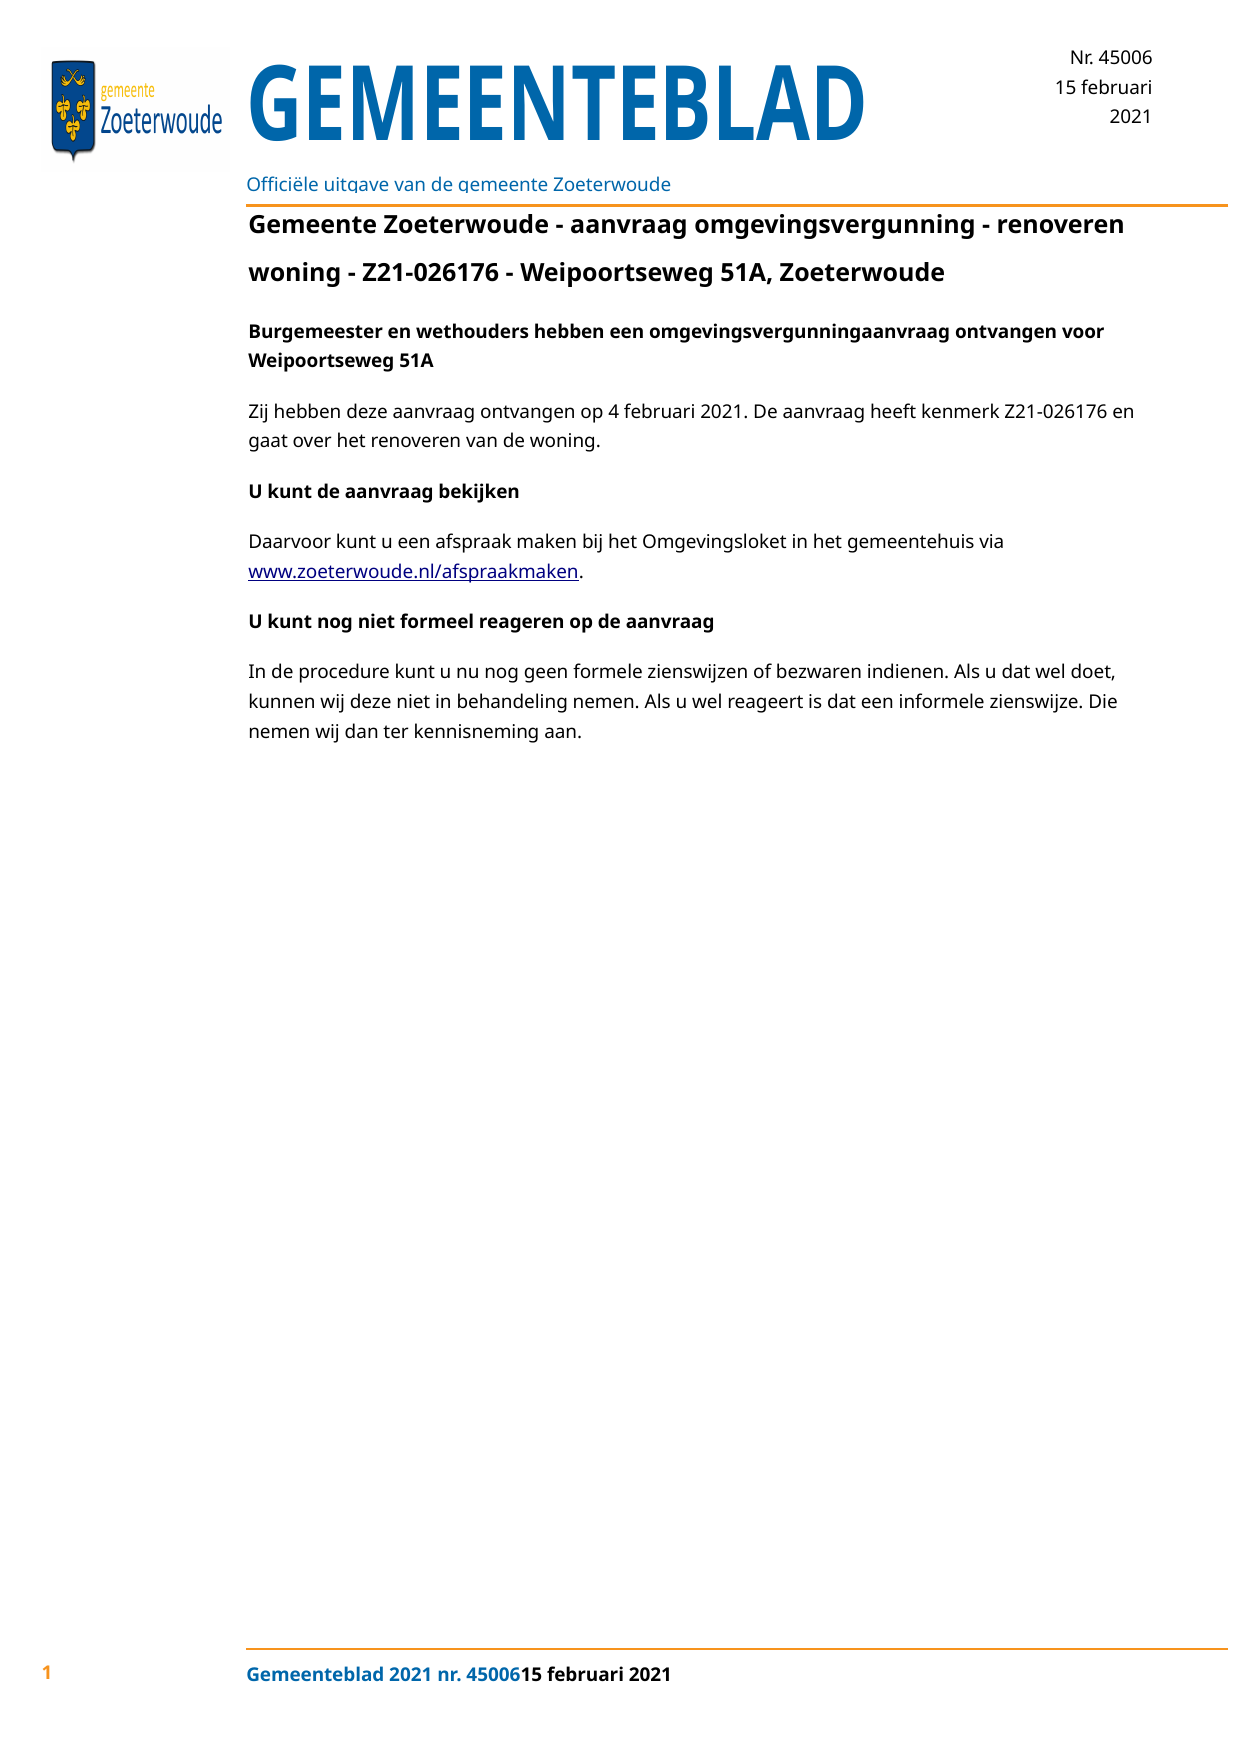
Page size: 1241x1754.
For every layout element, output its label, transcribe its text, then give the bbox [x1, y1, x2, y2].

text In de procedure kunt u nu nog geen formele zienswijzen of bezwaren indienen. Als u dat wel doet, kunnen wij deze niet in behandeling nemen. Als u wel reageert is dat een informele zienswijze. Die nemen wij dan ter kennisneming aan. [248, 659, 1152, 744]
text Zij hebben deze aanvraag ontvangen op 4 februari 2021. De aanvraag heeft kenmerk Z21-026176 en gaat over het renoveren van de woning. [248, 398, 1152, 453]
picture [41, 47, 231, 172]
text Daarvoor kunt u een afspraak maken bij het Omgevingsloket in het gemeentehuis via www.zoeterwoude.nl/afspraakmaken. [248, 528, 1152, 584]
text U kunt de aanvraag bekijken [248, 478, 1152, 504]
text Burgemeester en wethouders hebben een omgevingsvergunningaanvraag ontvangen voor Weipoortseweg 51A [248, 318, 1152, 373]
text U kunt nog niet formeel reageren op de aanvraag [248, 608, 1152, 634]
text Gemeente Zoeterwoude - aanvraag omgevingsvergunning - renoveren woning - Z21-026176 - Weipoortseweg 51A, Zoeterwoude [248, 207, 1152, 288]
